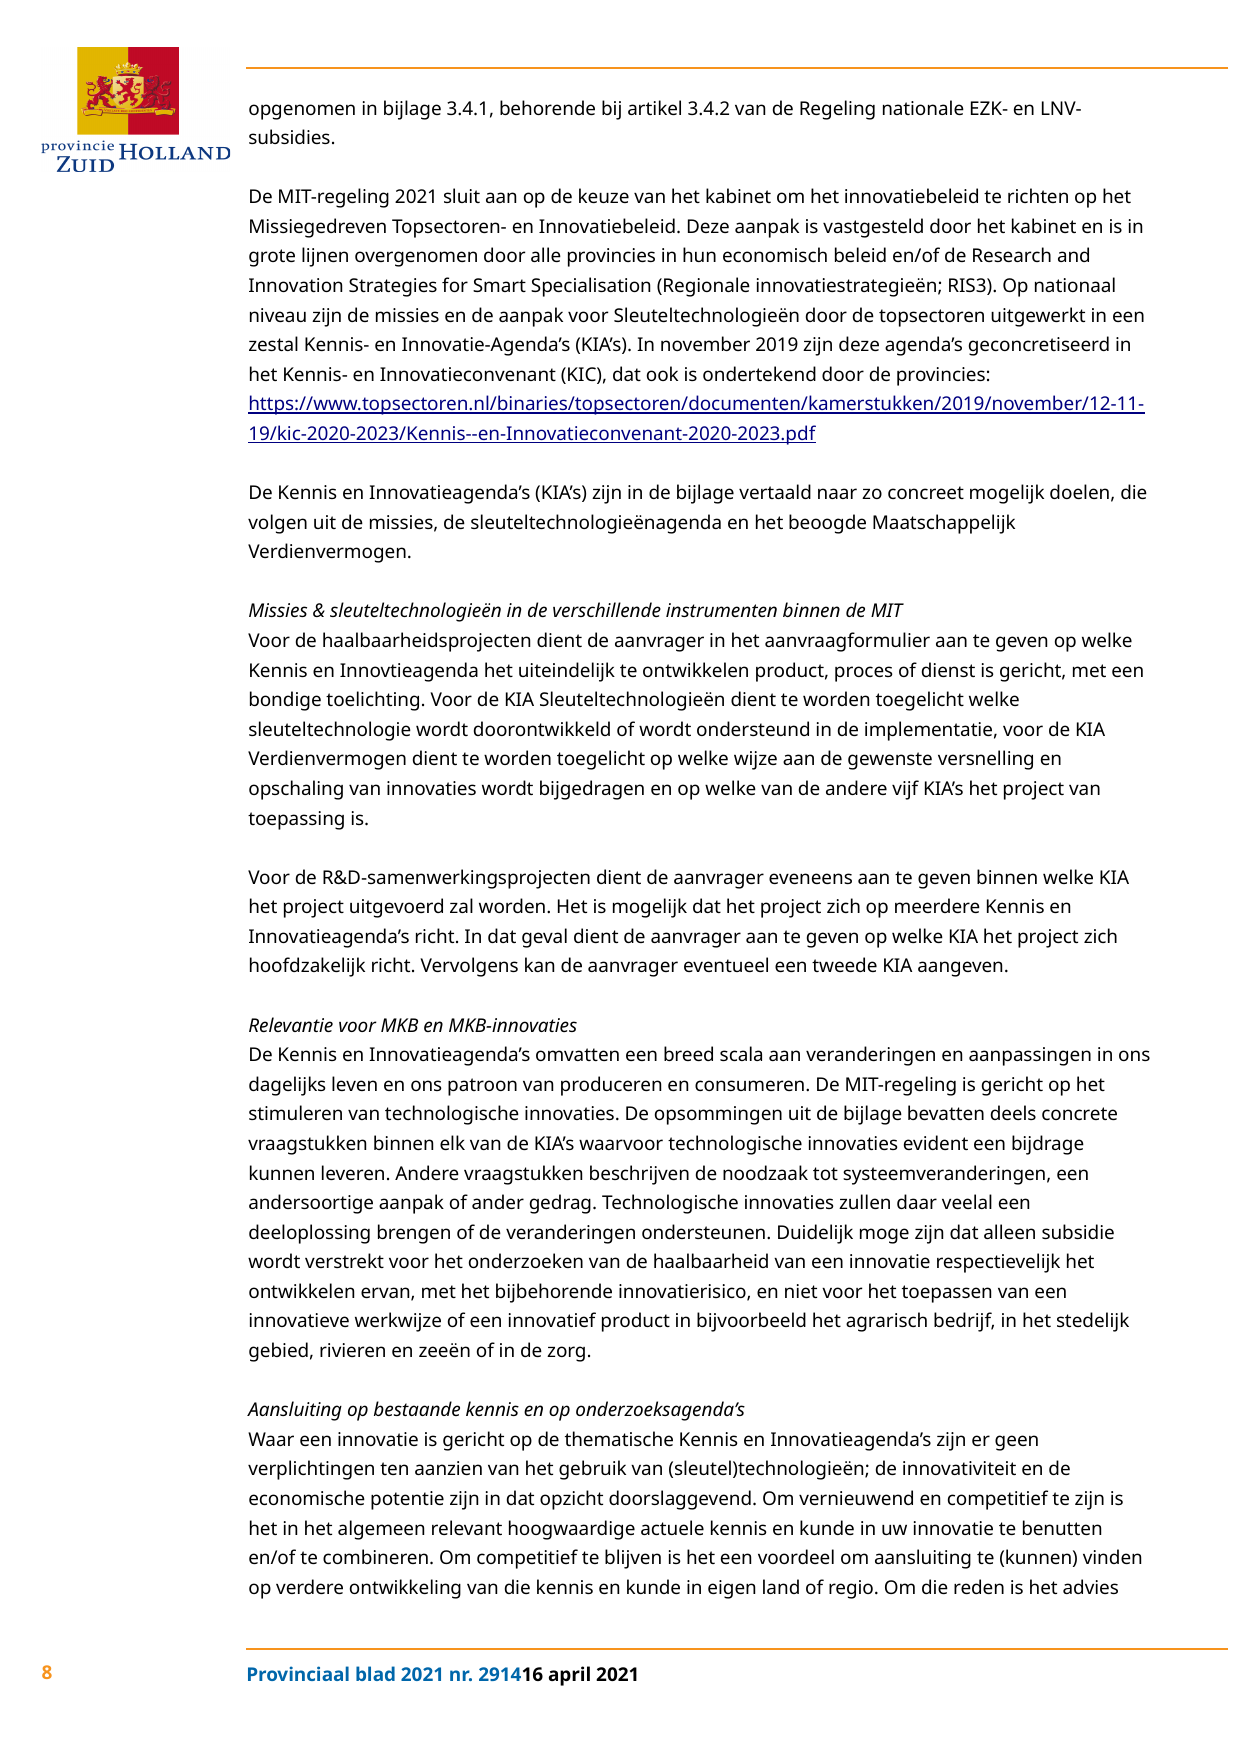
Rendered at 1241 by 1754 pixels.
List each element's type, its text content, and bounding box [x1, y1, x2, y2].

text De Kennis en Innovatieagenda’s (KIA’s) zijn in de bijlage vertaald naar zo concreet mogelijk doelen, die volgen uit de missies, de sleuteltechnologieënagenda en het beoogde Maatschappelijk Verdienvermogen. [248, 479, 1152, 564]
text De Kennis en Innovatieagenda’s omvatten een breed scala aan veranderingen en aanpassingen in ons dagelijks leven en ons patroon van produceren en consumeren. De MIT-regeling is gericht op het stimuleren van technologische innovaties. De opsommingen uit de bijlage bevatten deels concrete vraagstukken binnen elk van de KIA’s waarvoor technologische innovaties evident een bijdrage kunnen leveren. Andere vraagstukken beschrijven de noodzaak tot systeemveranderingen, een andersoortige aanpak of ander gedrag. Technologische innovaties zullen daar veelal een deeloplossing brengen of de veranderingen ondersteunen. Duidelijk moge zijn dat alleen subsidie wordt verstrekt voor het onderzoeken van de haalbaarheid van een innovatie respectievelijk het ontwikkelen ervan, met het bijbehorende innovatierisico, en niet voor het toepassen van een innovatieve werkwijze of een innovatief product in bijvoorbeeld het agrarisch bedrijf, in het stedelijk gebied, rivieren en zeeën of in de zorg. [248, 1041, 1152, 1363]
text Aansluiting op bestaande kennis en op onderzoeksagenda’s [248, 1396, 1152, 1422]
text Voor de R&D-samenwerkingsprojecten dient de aanvrager eveneens aan te geven binnen welke KIA het project uitgevoerd zal worden. Het is mogelijk dat het project zich op meerdere Kennis en Innovatieagenda’s richt. In dat geval dient de aanvrager aan te geven op welke KIA het project zich hoofdzakelijk richt. Vervolgens kan de aanvrager eventueel een tweede KIA aangeven. [248, 864, 1152, 978]
text opgenomen in bijlage 3.4.1, behorende bij artikel 3.4.2 van de Regeling nationale EZK- en LNV-subsidies. [248, 95, 1152, 150]
text De MIT-regeling 2021 sluit aan op de keuze van het kabinet om het innovatiebeleid te richten op het Missiegedreven Topsectoren- en Innovatiebeleid. Deze aanpak is vastgesteld door het kabinet en is in grote lijnen overgenomen door alle provincies in hun economisch beleid en/of de Research and Innovation Strategies for Smart Specialisation (Regionale innovatiestrategieën; RIS3). Op nationaal niveau zijn de missies en de aanpak voor Sleuteltechnologieën door de topsectoren uitgewerkt in een zestal Kennis- en Innovatie-Agenda’s (KIA’s). In november 2019 zijn deze agenda’s geconcretiseerd in het Kennis- en Innovatieconvenant (KIC), dat ook is ondertekend door de provincies: https://www.topsectoren.nl/binaries/topsectoren/documenten/kamerstukken/2019/november/12-11-19/kic-2020-2023/Kennis--en-Innovatieconvenant-2020-2023.pdf [248, 183, 1152, 446]
text Voor de haalbaarheidsprojecten dient de aanvrager in het aanvraagformulier aan te geven op welke Kennis en Innovtieagenda het uiteindelijk te ontwikkelen product, proces of dienst is gericht, met een bondige toelichting. Voor de KIA Sleuteltechnologieën dient te worden toegelicht welke sleuteltechnologie wordt doorontwikkeld of wordt ondersteund in de implementatie, voor de KIA Verdienvermogen dient te worden toegelicht op welke wijze aan de gewenste versnelling en opschaling van innovaties wordt bijgedragen en op welke van de andere vijf KIA’s het project van toepassing is. [248, 627, 1152, 831]
picture [41, 47, 231, 172]
text Relevantie voor MKB en MKB-innovaties [248, 1012, 1152, 1038]
text Waar een innovatie is gericht op de thematische Kennis en Innovatieagenda’s zijn er geen verplichtingen ten aanzien van het gebruik van (sleutel)technologieën; de innovativiteit en de economische potentie zijn in dat opzicht doorslaggevend. Om vernieuwend en competitief te zijn is het in het algemeen relevant hoogwaardige actuele kennis en kunde in uw innovatie te benutten en/of te combineren. Om competitief te blijven is het een voordeel om aansluiting te (kunnen) vinden op verdere ontwikkeling van die kennis en kunde in eigen land of regio. Om die reden is het advies [248, 1426, 1152, 1600]
text Missies & sleuteltechnologieën in de verschillende instrumenten binnen de MIT [248, 598, 1152, 623]
